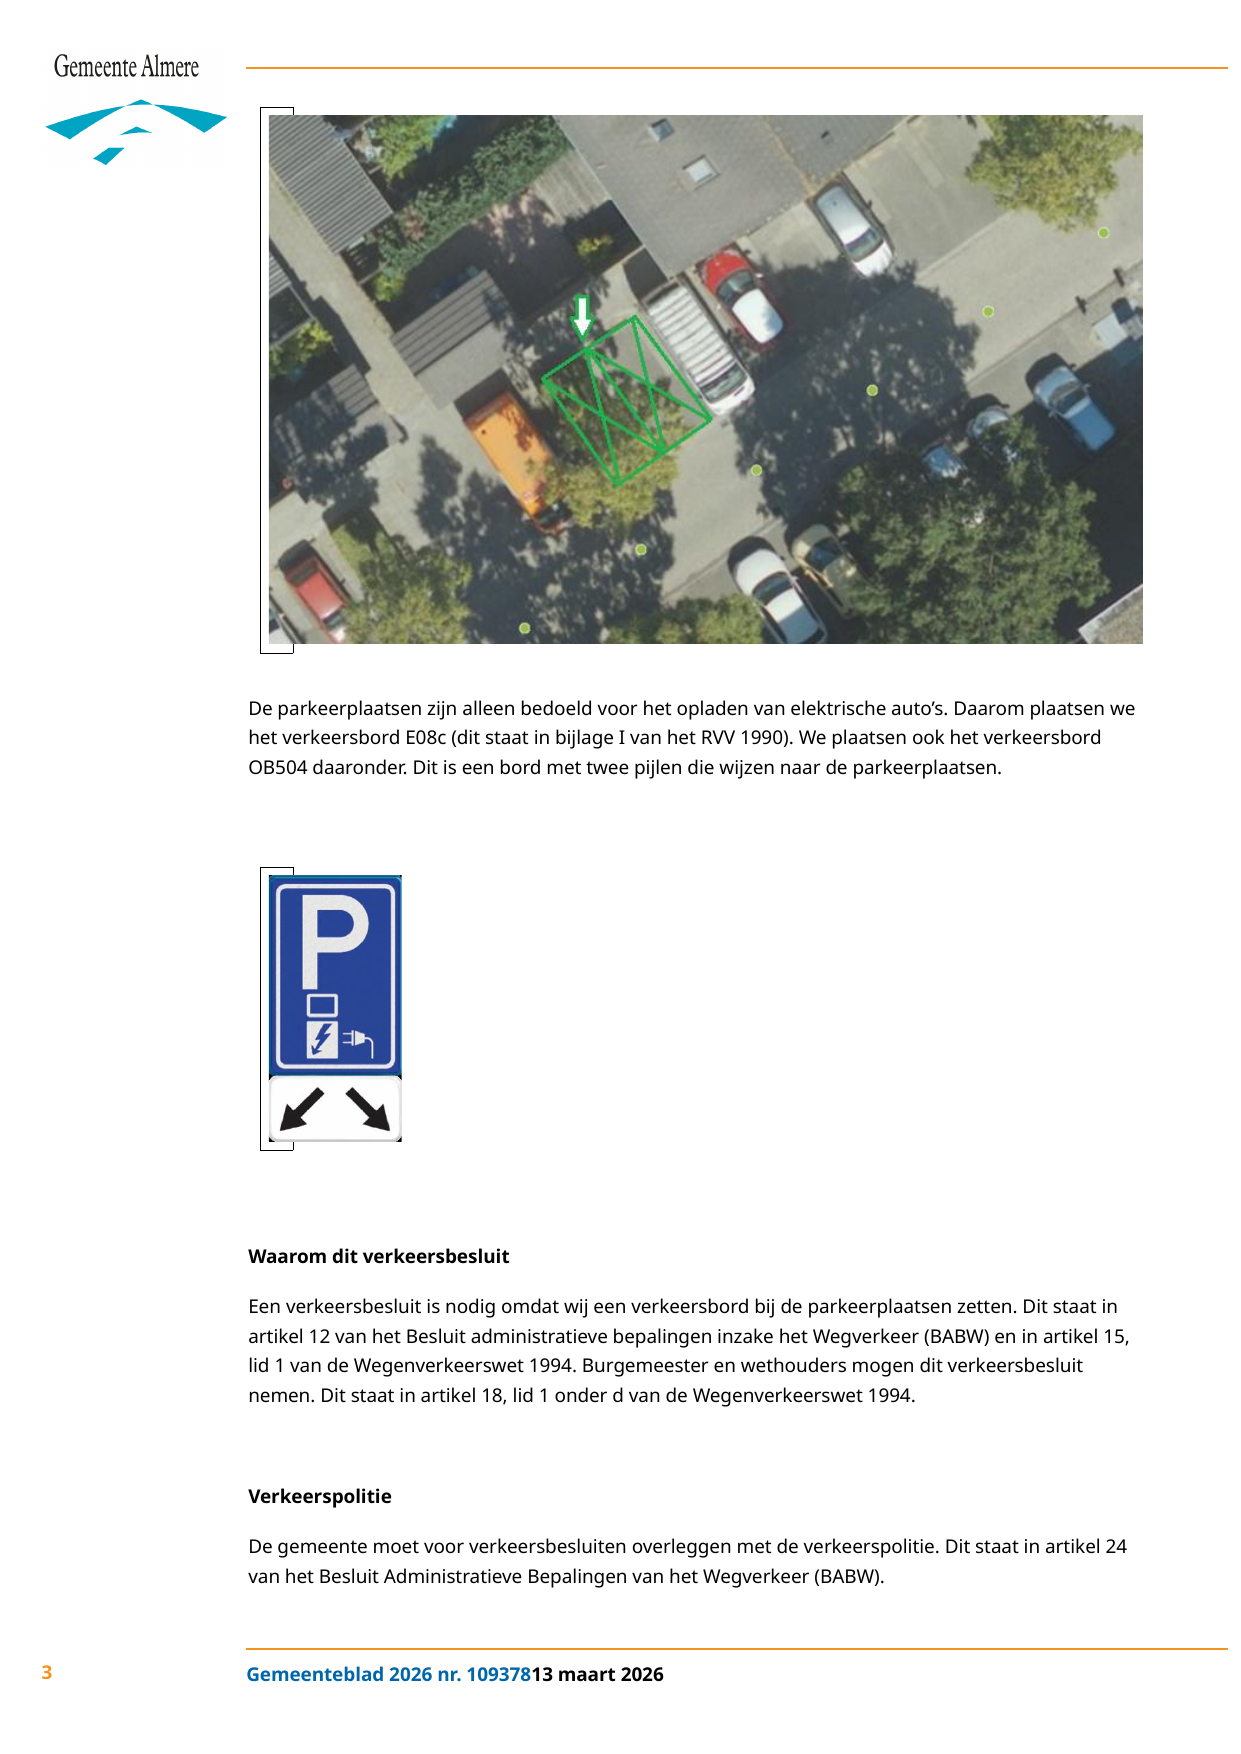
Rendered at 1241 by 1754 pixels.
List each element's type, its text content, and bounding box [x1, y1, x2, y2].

picture [268, 875, 402, 1142]
text Een verkeersbesluit is nodig omdat wij een verkeersbord bij de parkeerplaatsen zetten. Dit staat in artikel 12 van het Besluit administratieve bepalingen inzake het Wegverkeer (BABW) en in artikel 15, lid 1 van de Wegenverkeerswet 1994. Burgemeester en wethouders mogen dit verkeersbesluit nemen. Dit staat in artikel 18, lid 1 onder d van de Wegenverkeerswet 1994. [248, 1293, 1152, 1408]
picture [41, 47, 231, 172]
text Waarom dit verkeersbesluit [248, 1243, 1152, 1268]
picture [268, 115, 1143, 644]
text De parkeerplaatsen zijn alleen bedoeld voor het opladen van elektrische auto’s. Daarom plaatsen we het verkeersbord E08c (dit staat in bijlage I van het RVV 1990). We plaatsen ook het verkeersbord OB504 daaronder. Dit is een bord met twee pijlen die wijzen naar de parkeerplaatsen. [248, 695, 1152, 779]
text De gemeente moet voor verkeersbesluiten overleggen met de verkeerspolitie. Dit staat in artikel 24 van het Besluit Administratieve Bepalingen van het Wegverkeer (BABW). [248, 1533, 1152, 1588]
text Verkeerspolitie [248, 1483, 1152, 1508]
